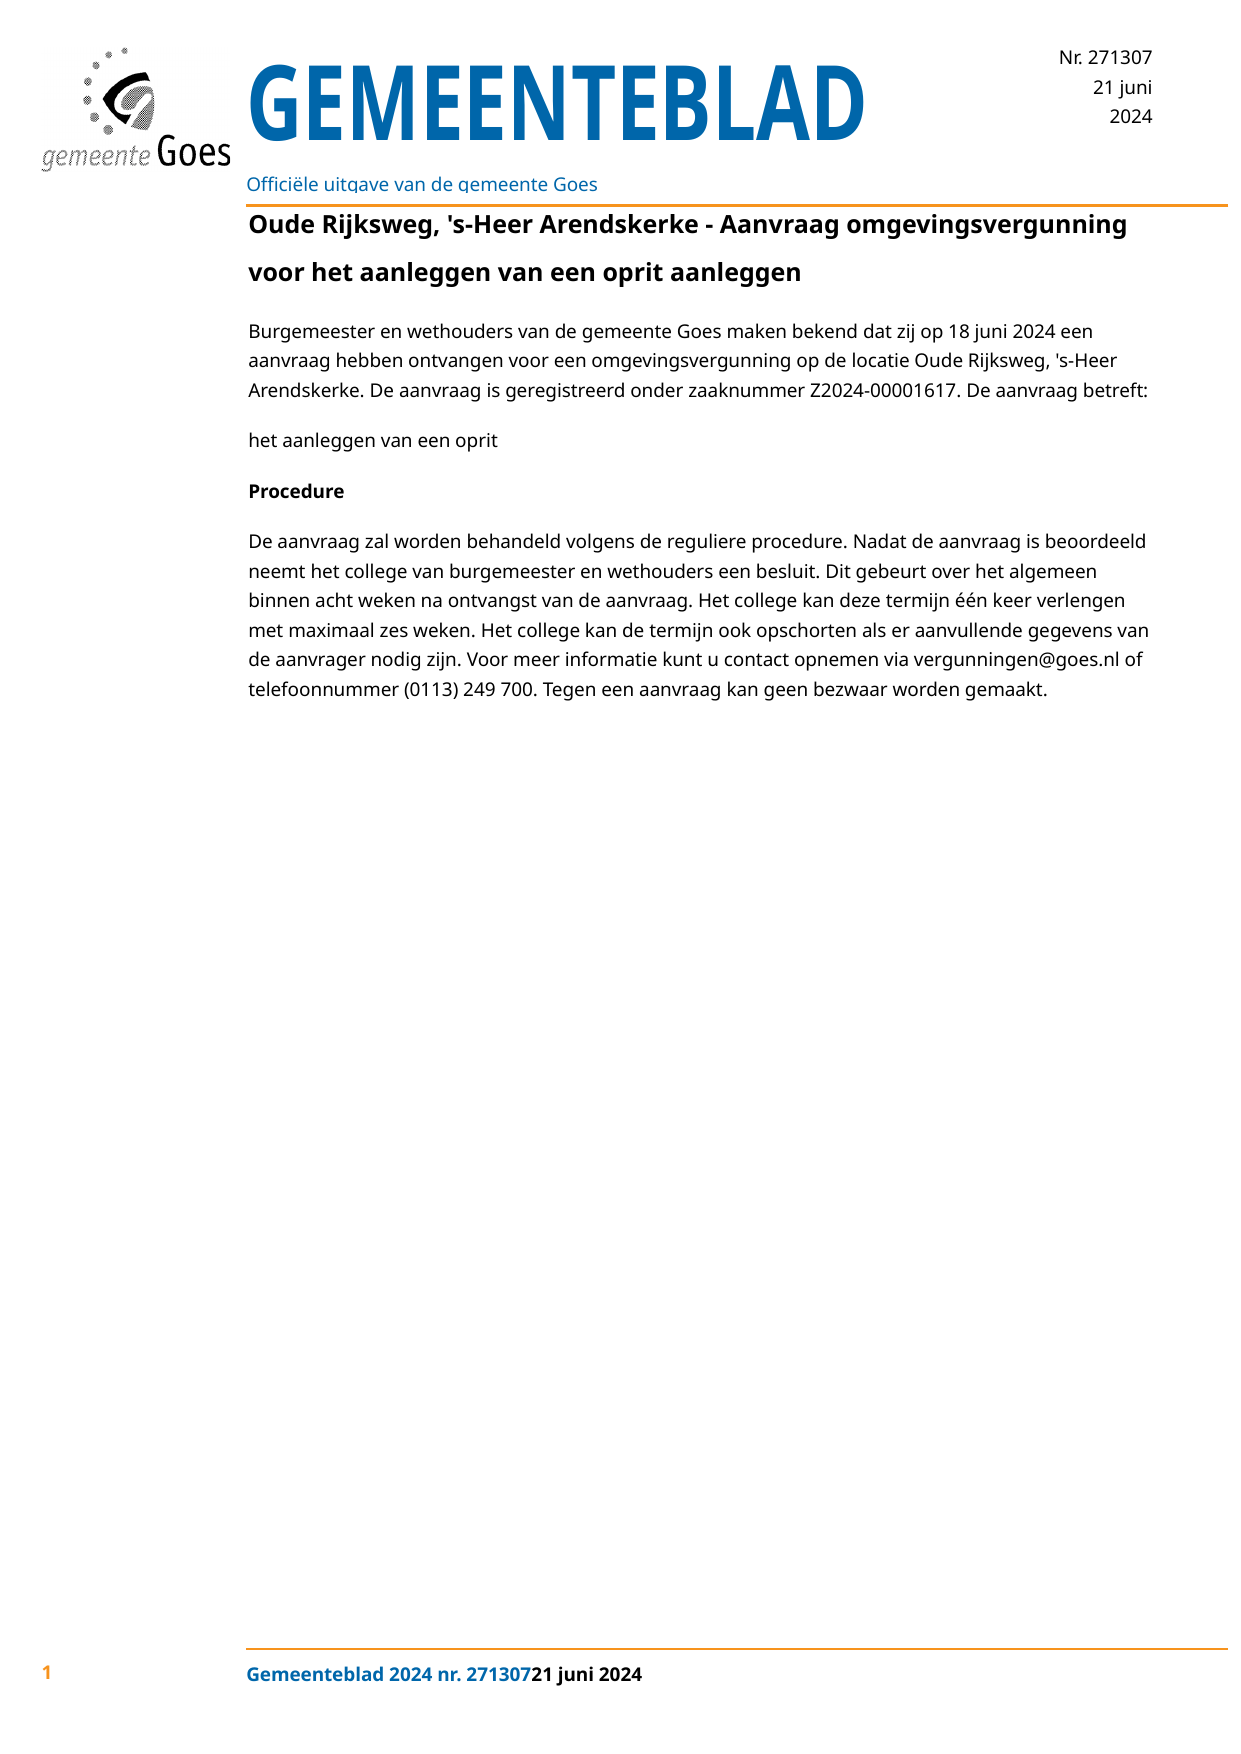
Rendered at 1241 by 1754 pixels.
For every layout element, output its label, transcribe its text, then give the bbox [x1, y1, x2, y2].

picture [41, 47, 231, 172]
text Burgemeester en wethouders van de gemeente Goes maken bekend dat zij op 18 juni 2024 een aanvraag hebben ontvangen voor een omgevingsvergunning op de locatie Oude Rijksweg, 's-Heer Arendskerke. De aanvraag is geregistreerd onder zaaknummer Z2024-00001617. De aanvraag betreft: [248, 318, 1152, 403]
text Oude Rijksweg, 's-Heer Arendskerke - Aanvraag omgevingsvergunning voor het aanleggen van een oprit aanleggen [248, 207, 1152, 288]
text Procedure [248, 478, 1152, 504]
text De aanvraag zal worden behandeld volgens de reguliere procedure. Nadat de aanvraag is beoordeeld neemt het college van burgemeester en wethouders een besluit. Dit gebeurt over het algemeen binnen acht weken na ontvangst van de aanvraag. Het college kan deze termijn één keer verlengen met maximaal zes weken. Het college kan de termijn ook opschorten als er aanvullende gegevens van de aanvrager nodig zijn. Voor meer informatie kunt u contact opnemen via vergunningen@goes.nl of telefoonnummer (0113) 249 700. Tegen een aanvraag kan geen bezwaar worden gemaakt. [248, 528, 1152, 702]
text het aanleggen van een oprit [248, 427, 1152, 453]
